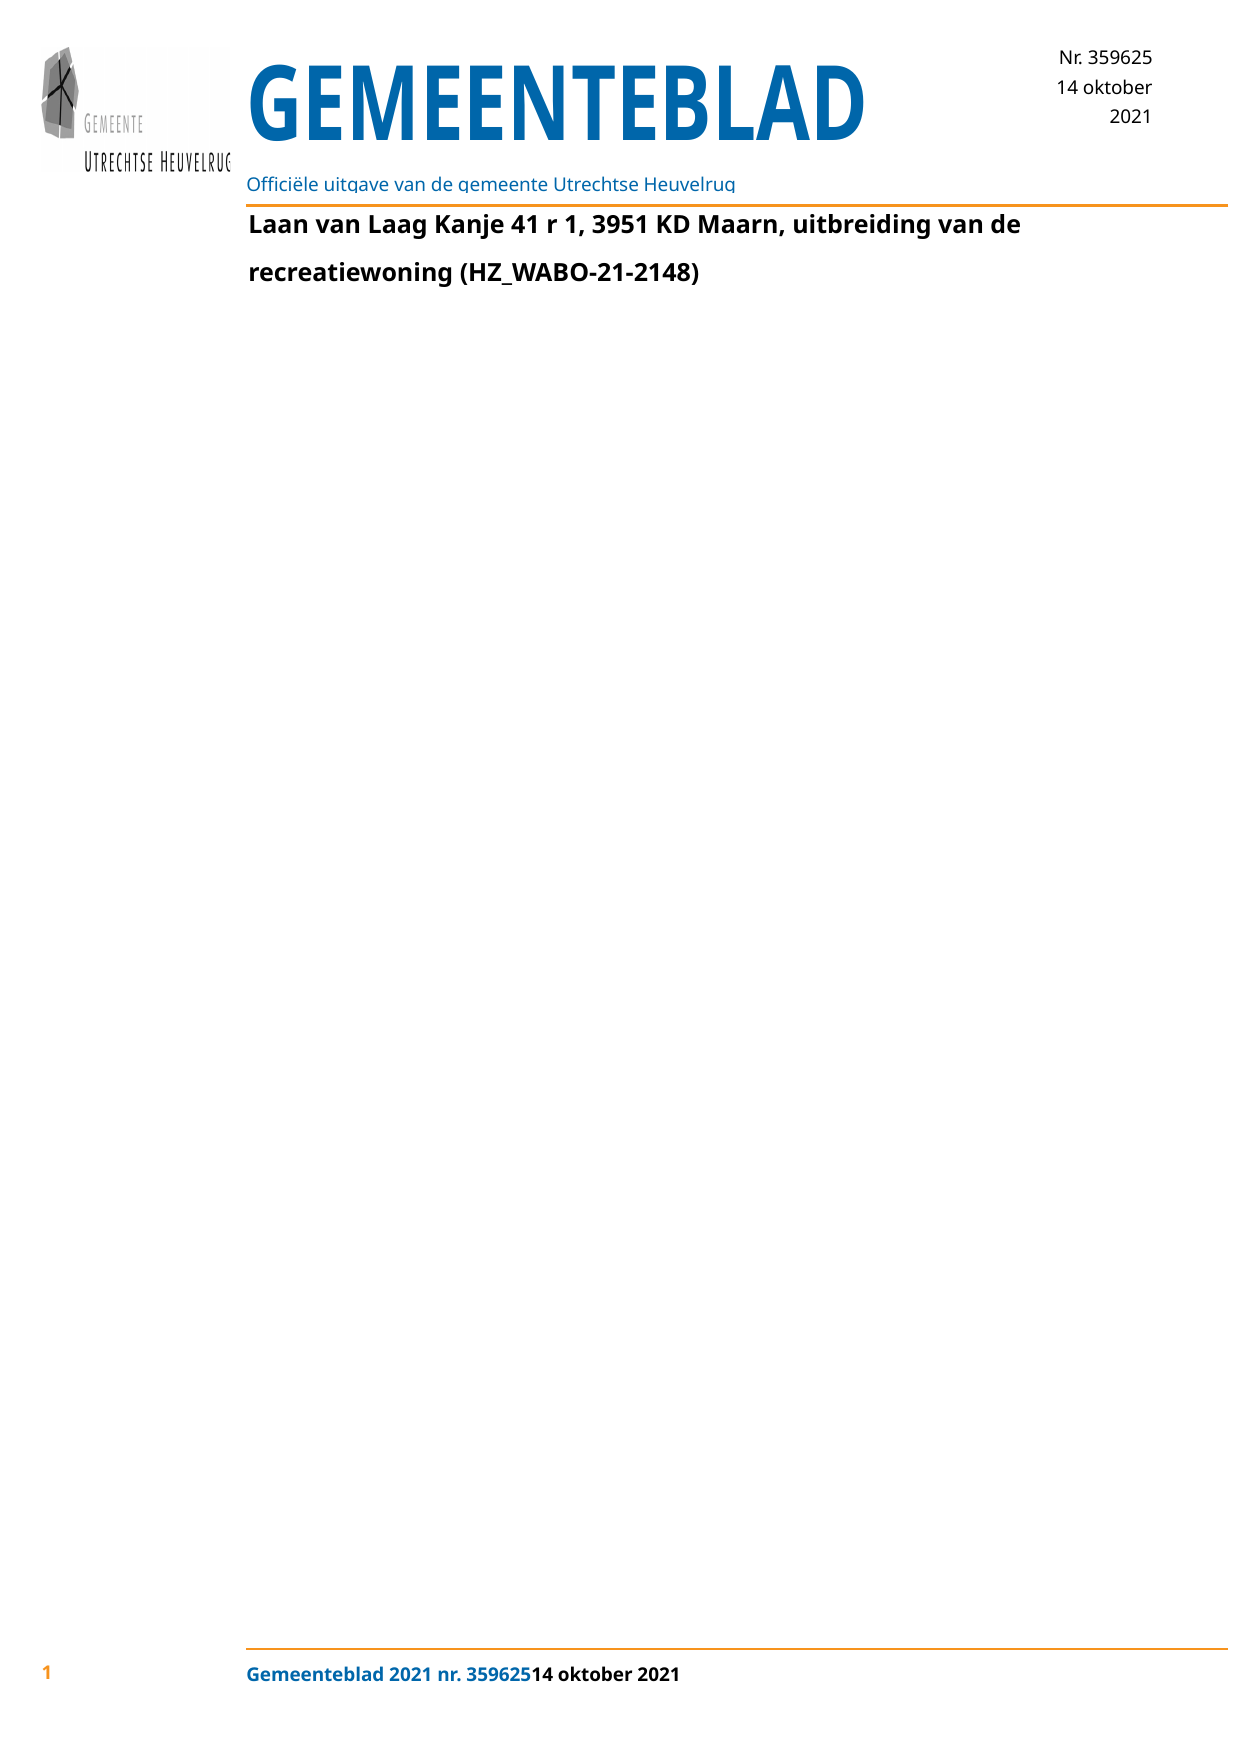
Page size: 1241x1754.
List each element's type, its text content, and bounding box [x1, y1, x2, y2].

text Laan van Laag Kanje 41 r 1, 3951 KD Maarn, uitbreiding van de recreatiewoning (HZ_WABO-21-2148) [248, 207, 1152, 288]
picture [41, 47, 231, 172]
